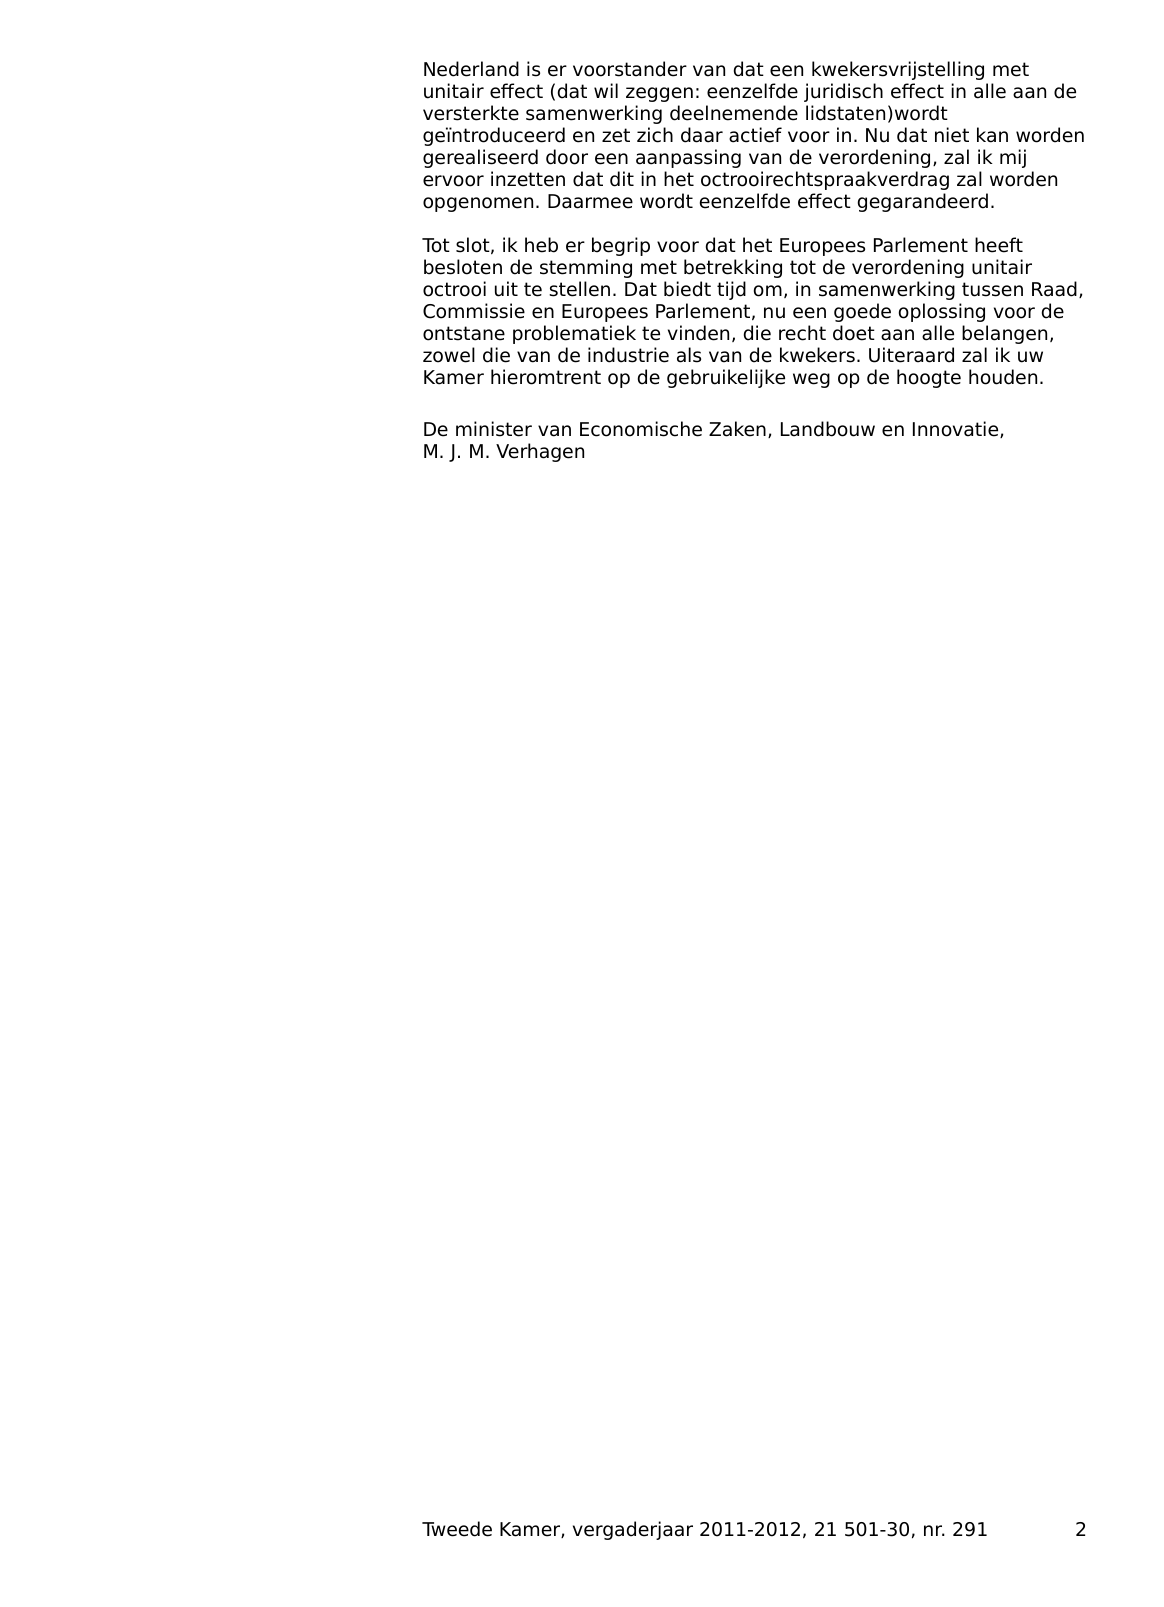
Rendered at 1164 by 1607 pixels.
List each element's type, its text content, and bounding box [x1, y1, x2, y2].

text Tot slot, ik heb er begrip voor dat het Europees Parlement heeft besloten de stemming met betrekking tot de verordening unitair octrooi uit te stellen. Dat biedt tijd om, in samenwerking tussen Raad, Commissie en Europees Parlement, nu een goede oplossing voor de ontstane problematiek te vinden, die recht doet aan alle belangen, zowel die van de industrie als van de kwekers. Uiteraard zal ik uw Kamer hieromtrent op de gebruikelijke weg op de hoogte houden. [422, 235, 1087, 389]
text De minister van Economische Zaken, Landbouw en Innovatie, M. J. M. Verhagen [422, 419, 1087, 463]
text Nederland is er voorstander van dat een kwekersvrijstelling met unitair effect (dat wil zeggen: eenzelfde juridisch effect in alle aan de versterkte samenwerking deelnemende lidstaten)wordt geïntroduceerd en zet zich daar actief voor in. Nu dat niet kan worden gerealiseerd door een aanpassing van de verordening, zal ik mij ervoor inzetten dat dit in het octrooirechtspraakverdrag zal worden opgenomen. Daarmee wordt eenzelfde effect gegarandeerd. [422, 59, 1087, 213]
